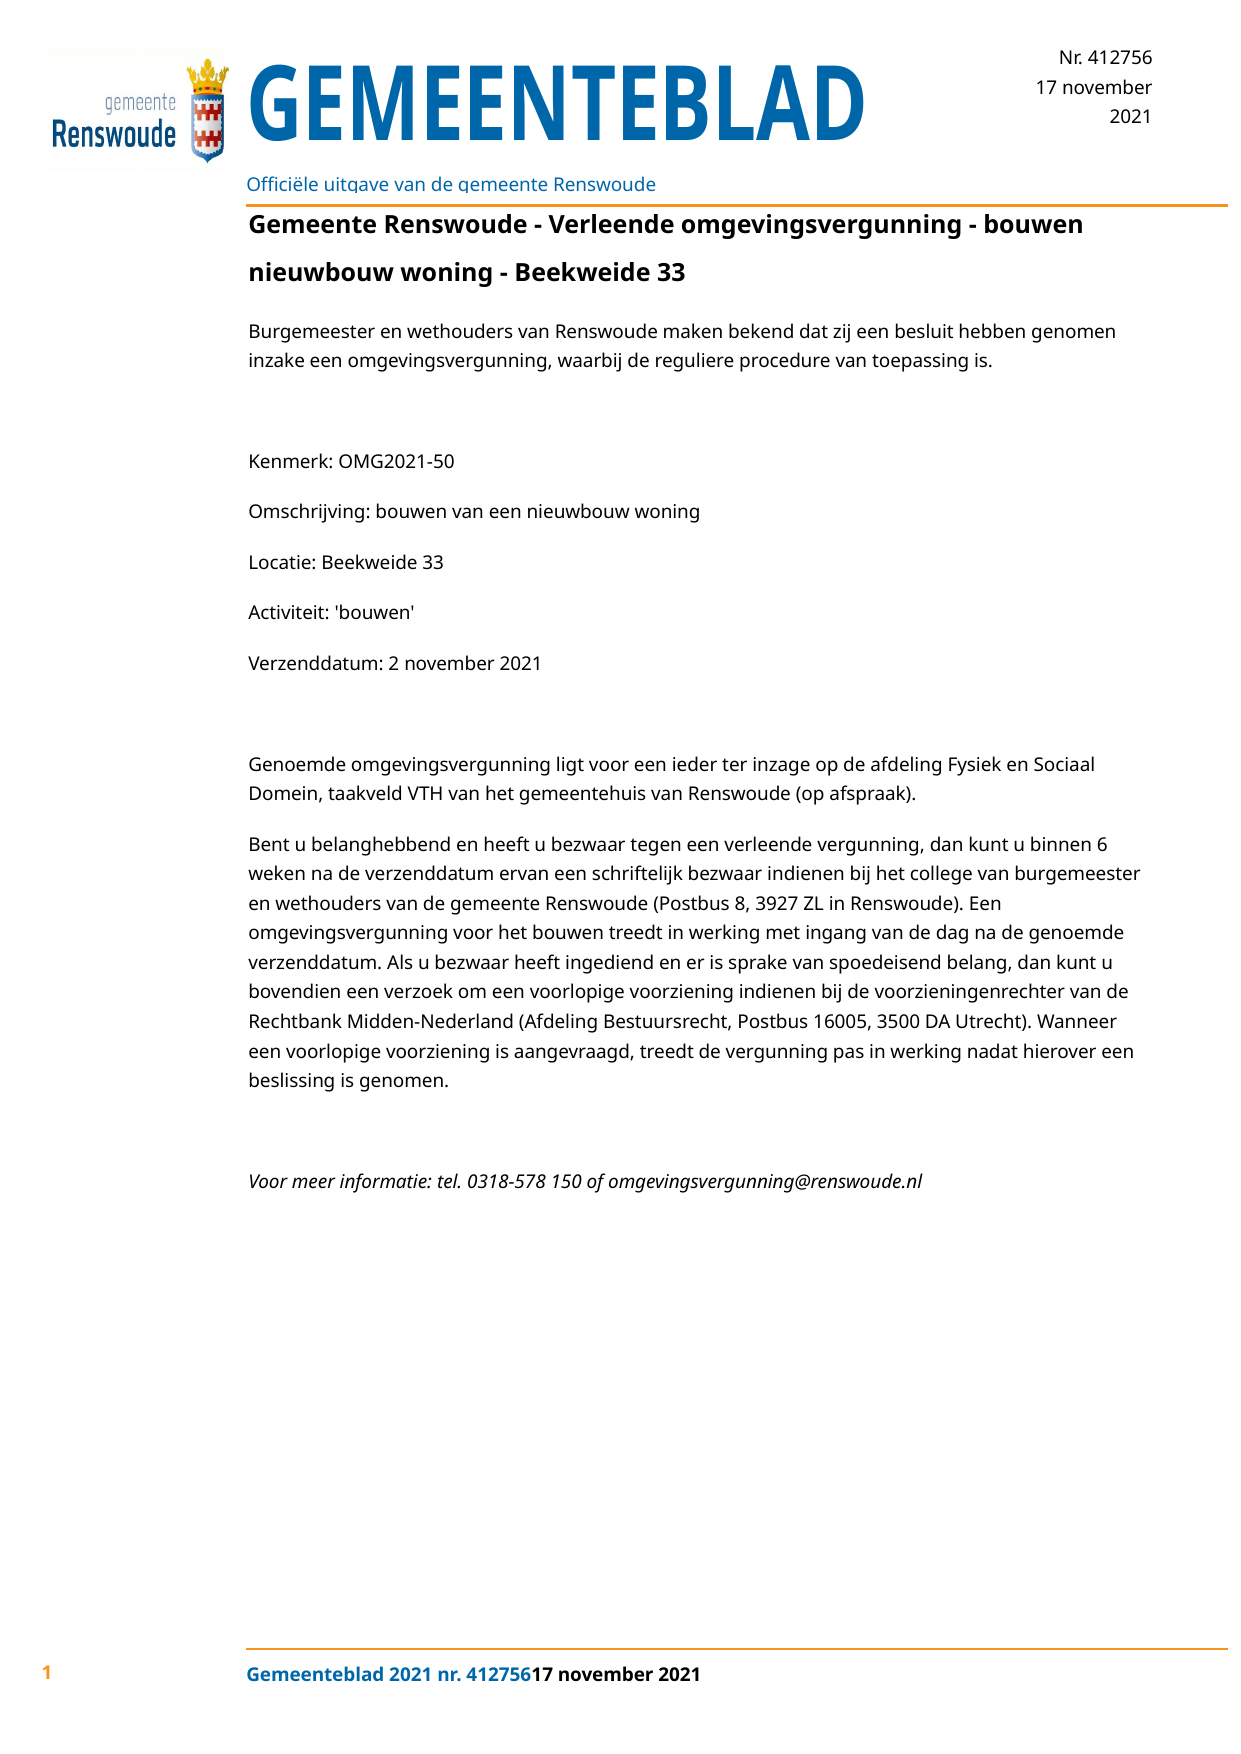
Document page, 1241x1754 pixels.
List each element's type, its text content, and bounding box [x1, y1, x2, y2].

picture [41, 47, 231, 172]
text Voor meer informatie: tel. 0318-578 150 of omgevingsvergunning@renswoude.nl [248, 1168, 1152, 1194]
text Verzenddatum: 2 november 2021 [248, 650, 1152, 676]
text Gemeente Renswoude - Verleende omgevingsvergunning - bouwen nieuwbouw woning - Beekweide 33 [248, 207, 1152, 288]
text Omschrijving: bouwen van een nieuwbouw woning [248, 499, 1152, 524]
text Bent u belanghebbend en heeft u bezwaar tegen een verleende vergunning, dan kunt u binnen 6 weken na de verzenddatum ervan een schriftelijk bezwaar indienen bij het college van burgemeester en wethouders van de gemeente Renswoude (Postbus 8, 3927 ZL in Renswoude). Een omgevingsvergunning voor het bouwen treedt in werking met ingang van de dag na de genoemde verzenddatum. Als u bezwaar heeft ingediend en er is sprake van spoedeisend belang, dan kunt u bovendien een verzoek om een voorlopige voorziening indienen bij de voorzieningenrechter van de Rechtbank Midden-Nederland (Afdeling Bestuursrecht, Postbus 16005, 3500 DA Utrecht). Wanneer een voorlopige voorziening is aangevraagd, treedt de vergunning pas in werking nadat hierover een beslissing is genomen. [248, 831, 1152, 1093]
text Burgemeester en wethouders van Renswoude maken bekend dat zij een besluit hebben genomen inzake een omgevingsvergunning, waarbij de reguliere procedure van toepassing is. [248, 318, 1152, 373]
text Locatie: Beekweide 33 [248, 549, 1152, 575]
text Kenmerk: OMG2021-50 [248, 448, 1152, 474]
text Activiteit: 'bouwen' [248, 599, 1152, 625]
text Genoemde omgevingsvergunning ligt voor een ieder ter inzage op de afdeling Fysiek en Sociaal Domein, taakveld VTH van het gemeentehuis van Renswoude (op afspraak). [248, 751, 1152, 806]
